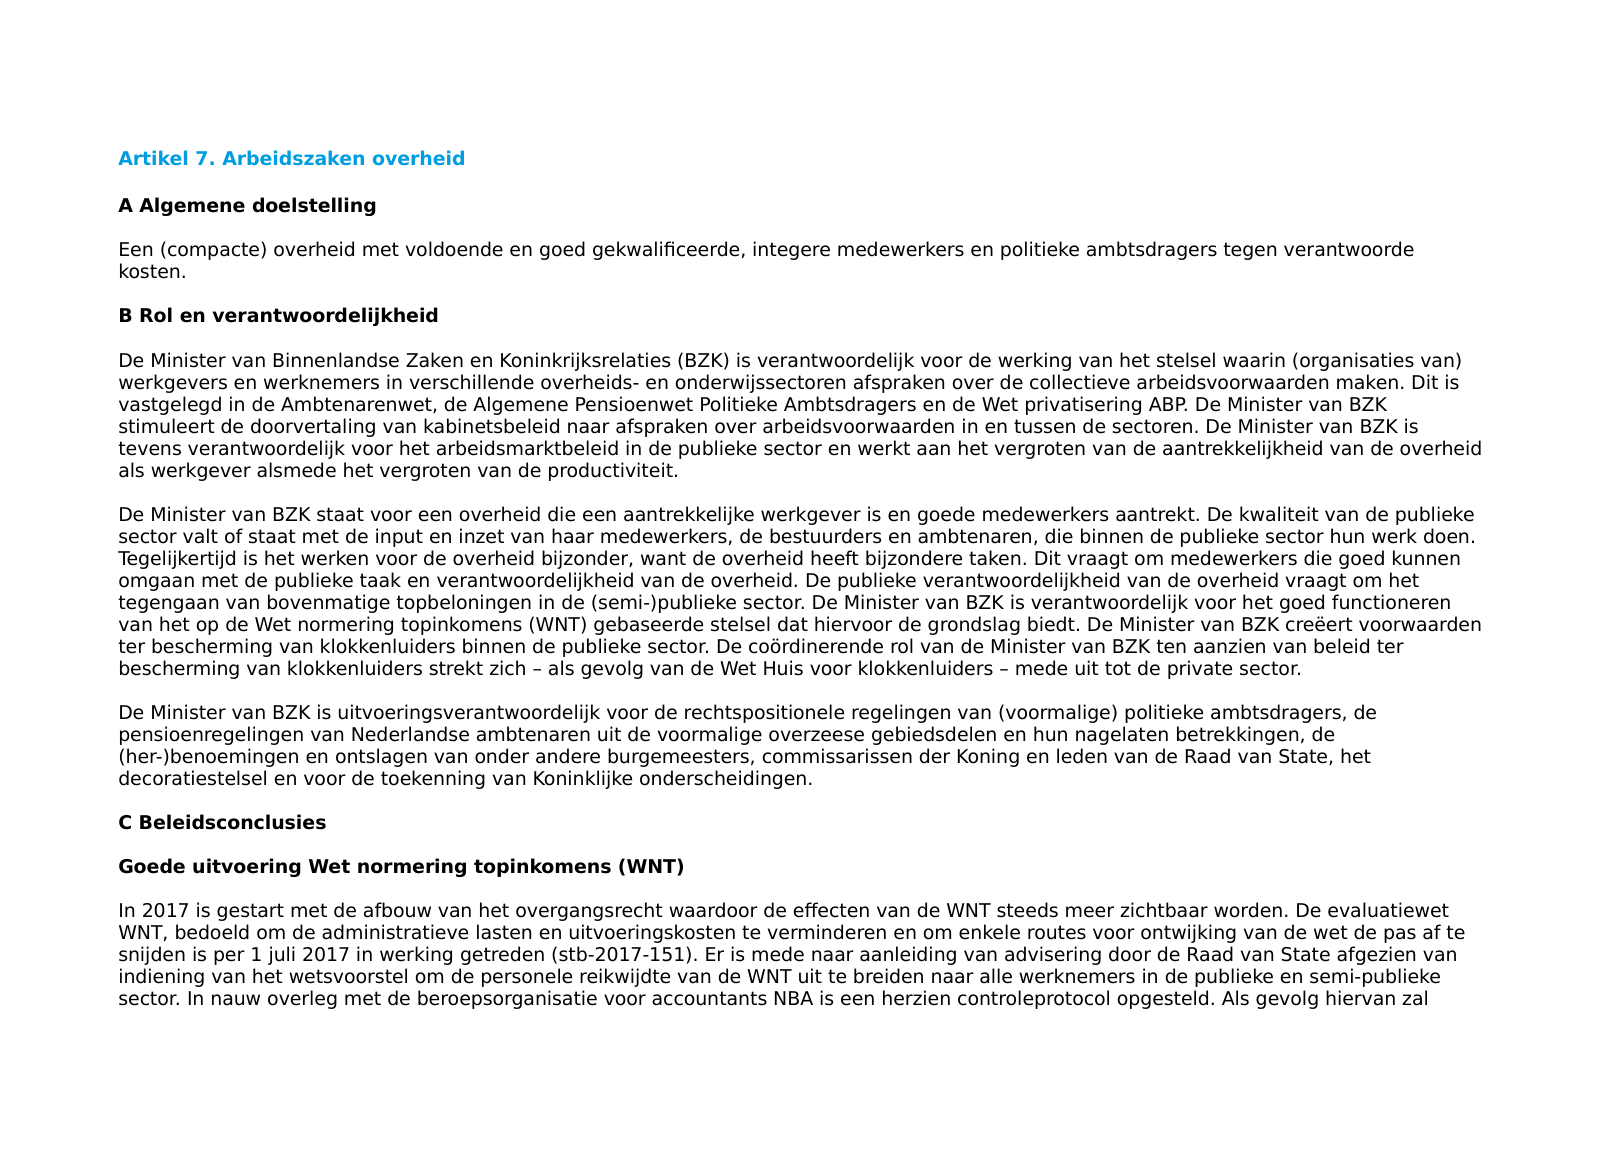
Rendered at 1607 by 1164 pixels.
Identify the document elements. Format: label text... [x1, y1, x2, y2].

text In 2017 is gestart met de afbouw van het overgangsrecht waardoor de effecten van de WNT steeds meer zichtbaar worden. De evaluatiewet WNT, bedoeld om de administratieve lasten en uitvoeringskosten te verminderen en om enkele routes voor ontwijking van de wet de pas af te snijden is per 1 juli 2017 in werking getreden (stb-2017-151). Er is mede naar aanleiding van advisering door de Raad van State afgezien van indiening van het wetsvoorstel om de personele reikwijdte van de WNT uit te breiden naar alle werknemers in de publieke en semi-publieke sector. In nauw overleg met de beroepsorganisatie voor accountants NBA is een herzien controleprotocol opgesteld. Als gevolg hiervan zal [118, 900, 1488, 1010]
text Een (compacte) overheid met voldoende en goed gekwalificeerde, integere medewerkers en politieke ambtsdragers tegen verantwoorde kosten. [118, 239, 1488, 283]
text De Minister van BZK is uitvoeringsverantwoordelijk voor de rechtspositionele regelingen van (voormalige) politieke ambtsdragers, de pensioenregelingen van Nederlandse ambtenaren uit de voormalige overzeese gebiedsdelen en hun nagelaten betrekkingen, de (her-)benoemingen en ontslagen van onder andere burgemeesters, commissarissen der Koning en leden van de Raad van State, het decoratiestelsel en voor de toekenning van Koninklijke onderscheidingen. [118, 702, 1488, 789]
subtitle A Algemene doelstelling [118, 195, 1488, 217]
subtitle Artikel 7. Arbeidszaken overheid [118, 148, 1488, 170]
subtitle C Beleidsconclusies [118, 812, 1488, 834]
subtitle Goede uitvoering Wet normering topinkomens (WNT) [118, 856, 1488, 878]
text De Minister van Binnenlandse Zaken en Koninkrijksrelaties (BZK) is verantwoordelijk voor de werking van het stelsel waarin (organisaties van) werkgevers en werknemers in verschillende overheids- en onderwijssectoren afspraken over de collectieve arbeidsvoorwaarden maken. Dit is vastgelegd in de Ambtenarenwet, de Algemene Pensioenwet Politieke Ambtsdragers en de Wet privatisering ABP. De Minister van BZK stimuleert de doorvertaling van kabinetsbeleid naar afspraken over arbeidsvoorwaarden in en tussen de sectoren. De Minister van BZK is tevens verantwoordelijk voor het arbeidsmarktbeleid in de publieke sector en werkt aan het vergroten van de aantrekkelijkheid van de overheid als werkgever alsmede het vergroten van de productiviteit. [118, 349, 1488, 481]
subtitle B Rol en verantwoordelijkheid [118, 305, 1488, 327]
text De Minister van BZK staat voor een overheid die een aantrekkelijke werkgever is en goede medewerkers aantrekt. De kwaliteit van de publieke sector valt of staat met de input en inzet van haar medewerkers, de bestuurders en ambtenaren, die binnen de publieke sector hun werk doen. Tegelijkertijd is het werken voor de overheid bijzonder, want de overheid heeft bijzondere taken. Dit vraagt om medewerkers die goed kunnen omgaan met de publieke taak en verantwoordelijkheid van de overheid. De publieke verantwoordelijkheid van de overheid vraagt om het tegengaan van bovenmatige topbeloningen in de (semi-)publieke sector. De Minister van BZK is verantwoordelijk voor het goed functioneren van het op de Wet normering topinkomens (WNT) gebaseerde stelsel dat hiervoor de grondslag biedt. De Minister van BZK creëert voorwaarden ter bescherming van klokkenluiders binnen de publieke sector. De coördinerende rol van de Minister van BZK ten aanzien van beleid ter bescherming van klokkenluiders strekt zich – als gevolg van de Wet Huis voor klokkenluiders – mede uit tot de private sector. [118, 504, 1488, 679]
